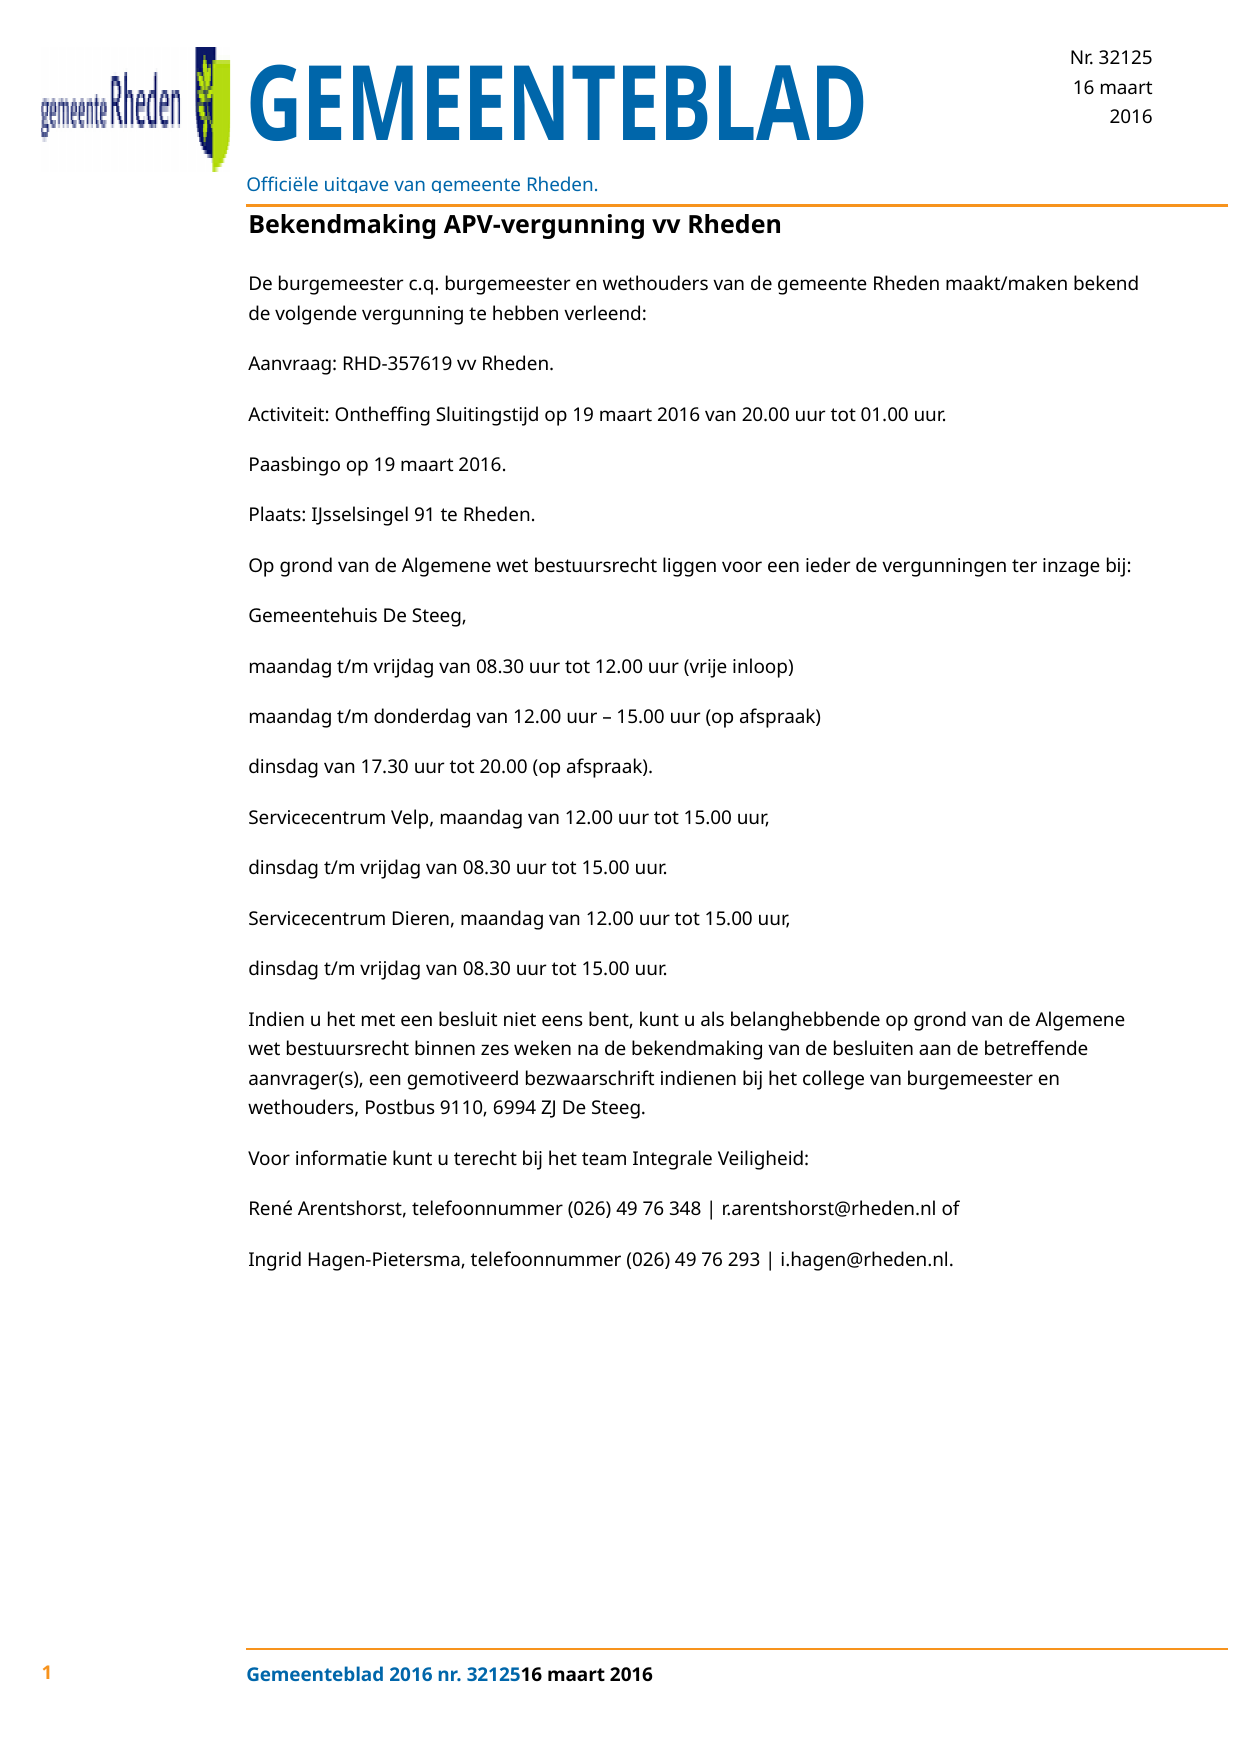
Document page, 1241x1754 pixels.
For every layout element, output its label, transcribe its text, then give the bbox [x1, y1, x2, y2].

text dinsdag van 17.30 uur tot 20.00 (op afspraak). [248, 754, 1152, 779]
text Bekendmaking APV-vergunning vv Rheden [248, 207, 1152, 241]
text Op grond van de Algemene wet bestuursrecht liggen voor een ieder de vergunningen ter inzage bij: [248, 552, 1152, 578]
text Plaats: IJsselsingel 91 te Rheden. [248, 502, 1152, 527]
text Gemeentehuis De Steeg, [248, 602, 1152, 628]
text dinsdag t/m vrijdag van 08.30 uur tot 15.00 uur. [248, 854, 1152, 880]
text Ingrid Hagen-Pietersma, telefoonnummer (026) 49 76 293 | i.hagen@rheden.nl. [248, 1246, 1152, 1271]
text maandag t/m vrijdag van 08.30 uur tot 12.00 uur (vrije inloop) [248, 653, 1152, 678]
text dinsdag t/m vrijdag van 08.30 uur tot 15.00 uur. [248, 955, 1152, 981]
text Servicecentrum Velp, maandag van 12.00 uur tot 15.00 uur, [248, 804, 1152, 830]
text Voor informatie kunt u terecht bij het team Integrale Veiligheid: [248, 1145, 1152, 1171]
text maandag t/m donderdag van 12.00 uur – 15.00 uur (op afspraak) [248, 703, 1152, 729]
text Paasbingo op 19 maart 2016. [248, 451, 1152, 477]
text René Arentshorst, telefoonnummer (026) 49 76 348 | r.arentshorst@rheden.nl of [248, 1195, 1152, 1221]
text De burgemeester c.q. burgemeester en wethouders van de gemeente Rheden maakt/maken bekend de volgende vergunning te hebben verleend: [248, 270, 1152, 326]
text Indien u het met een besluit niet eens bent, kunt u als belanghebbende op grond van de Algemene wet bestuursrecht binnen zes weken na de bekendmaking van de besluiten aan de betreffende aanvrager(s), een gemotiveerd bezwaarschrift indienen bij het college van burgemeester en wethouders, Postbus 9110, 6994 ZJ De Steeg. [248, 1006, 1152, 1120]
picture [41, 47, 231, 172]
text Activiteit: Ontheffing Sluitingstijd op 19 maart 2016 van 20.00 uur tot 01.00 uur. [248, 401, 1152, 426]
text Servicecentrum Dieren, maandag van 12.00 uur tot 15.00 uur, [248, 905, 1152, 931]
text Aanvraag: RHD-357619 vv Rheden. [248, 350, 1152, 376]
